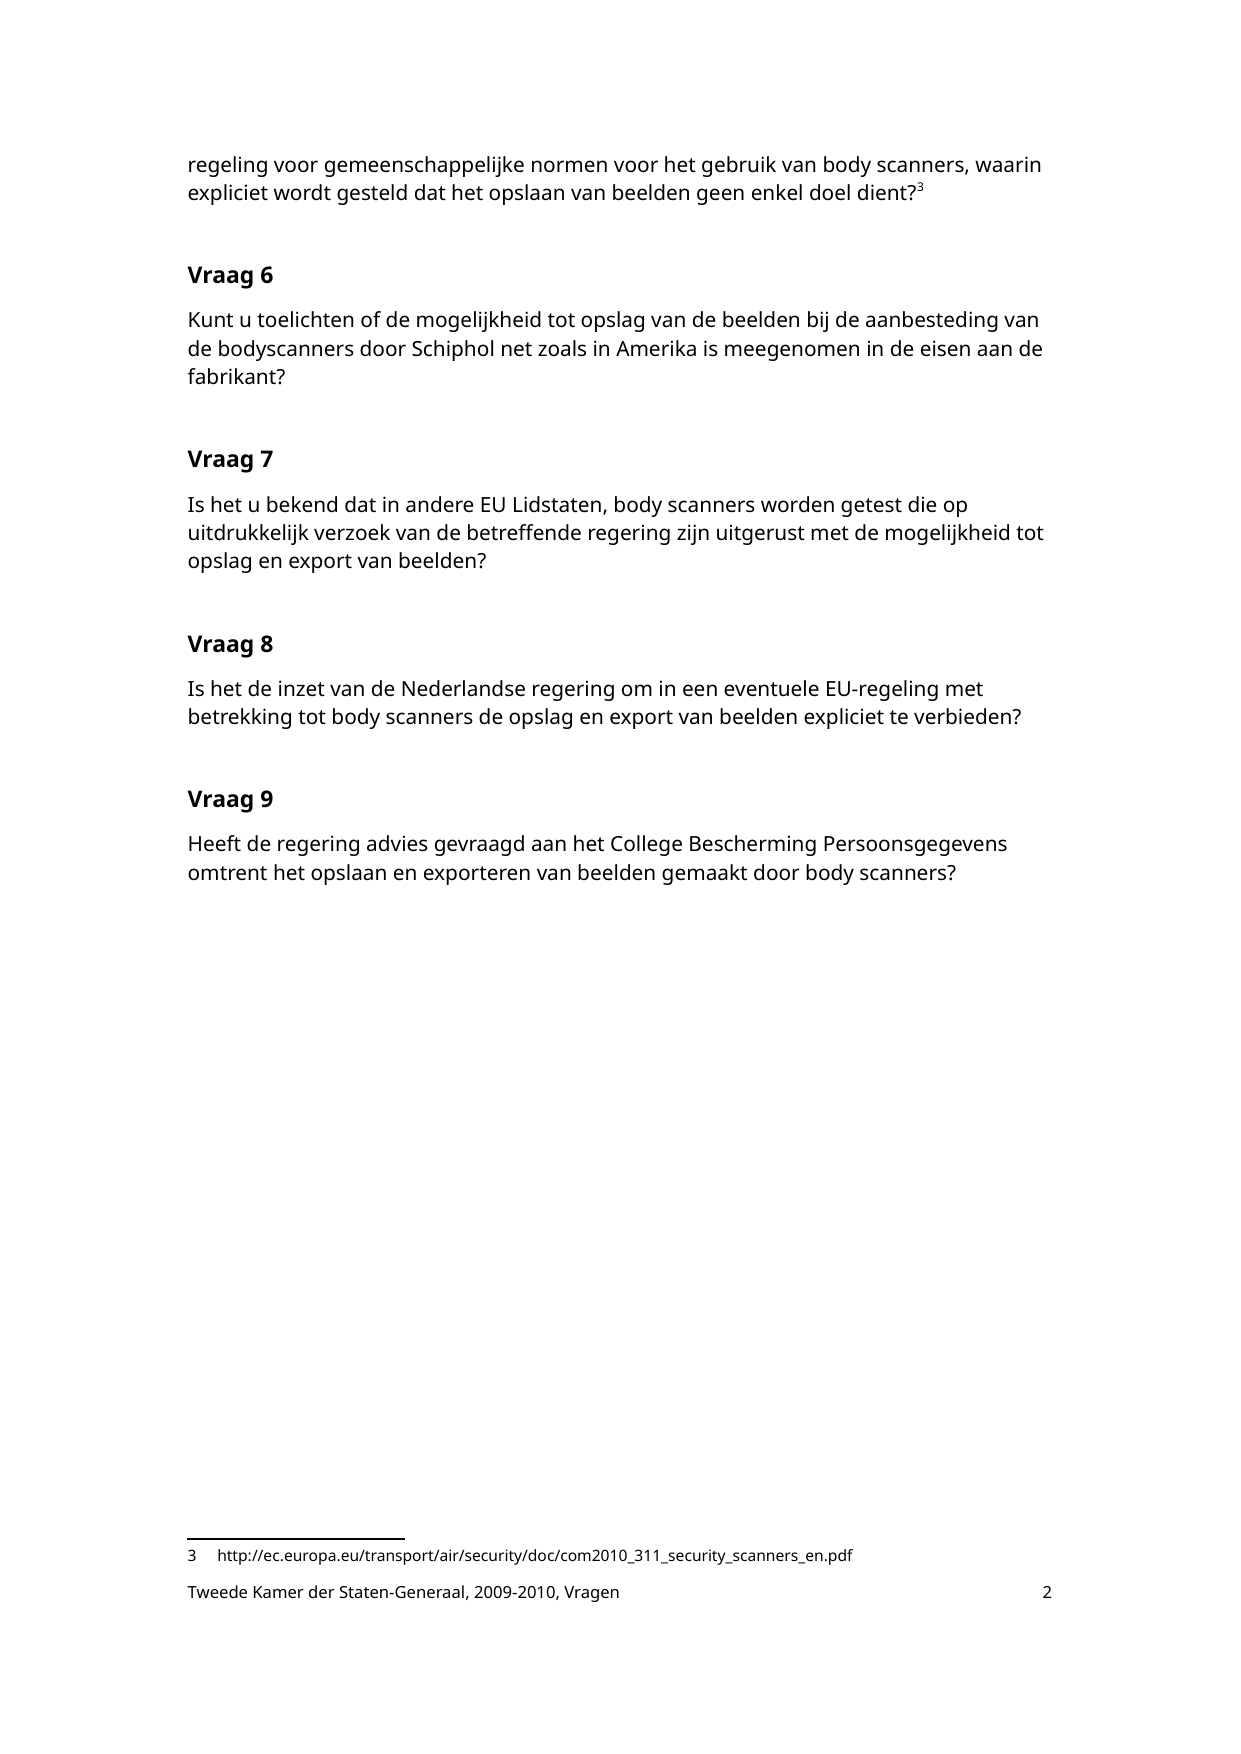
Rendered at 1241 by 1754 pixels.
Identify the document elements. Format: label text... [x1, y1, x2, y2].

text regeling voor gemeenschappelijke normen voor het gebruik van body scanners, waarin expliciet wordt gesteld dat het opslaan van beelden geen enkel doel dient? [187, 150, 1053, 207]
subtitle Vraag 7 [187, 443, 1053, 475]
text http://ec.europa.eu/transport/air/security/doc/com2010_311_security_scanners_en.pdf [187, 1538, 1053, 1566]
subtitle Vraag 6 [187, 259, 1053, 291]
subtitle Vraag 9 [187, 783, 1053, 814]
subtitle Vraag 8 [187, 627, 1053, 659]
text Kunt u toelichten of de mogelijkheid tot opslag van de beelden bij de aanbesteding van de bodyscanners door Schiphol net zoals in Amerika is meegenomen in de eisen aan de fabrikant? [187, 306, 1053, 391]
text Is het de inzet van de Nederlandse regering om in een eventuele EU-regeling met betrekking tot body scanners de opslag en export van beelden expliciet te verbieden? [187, 674, 1053, 731]
text Is het u bekend dat in andere EU Lidstaten, body scanners worden getest die op uitdrukkelijk verzoek van de betreffende regering zijn uitgerust met de mogelijkheid tot opslag en export van beelden? [187, 490, 1053, 575]
text Heeft de regering advies gevraagd aan het College Bescherming Persoonsgegevens omtrent het opslaan en exporteren van beelden gemaakt door body scanners? [187, 829, 1053, 886]
